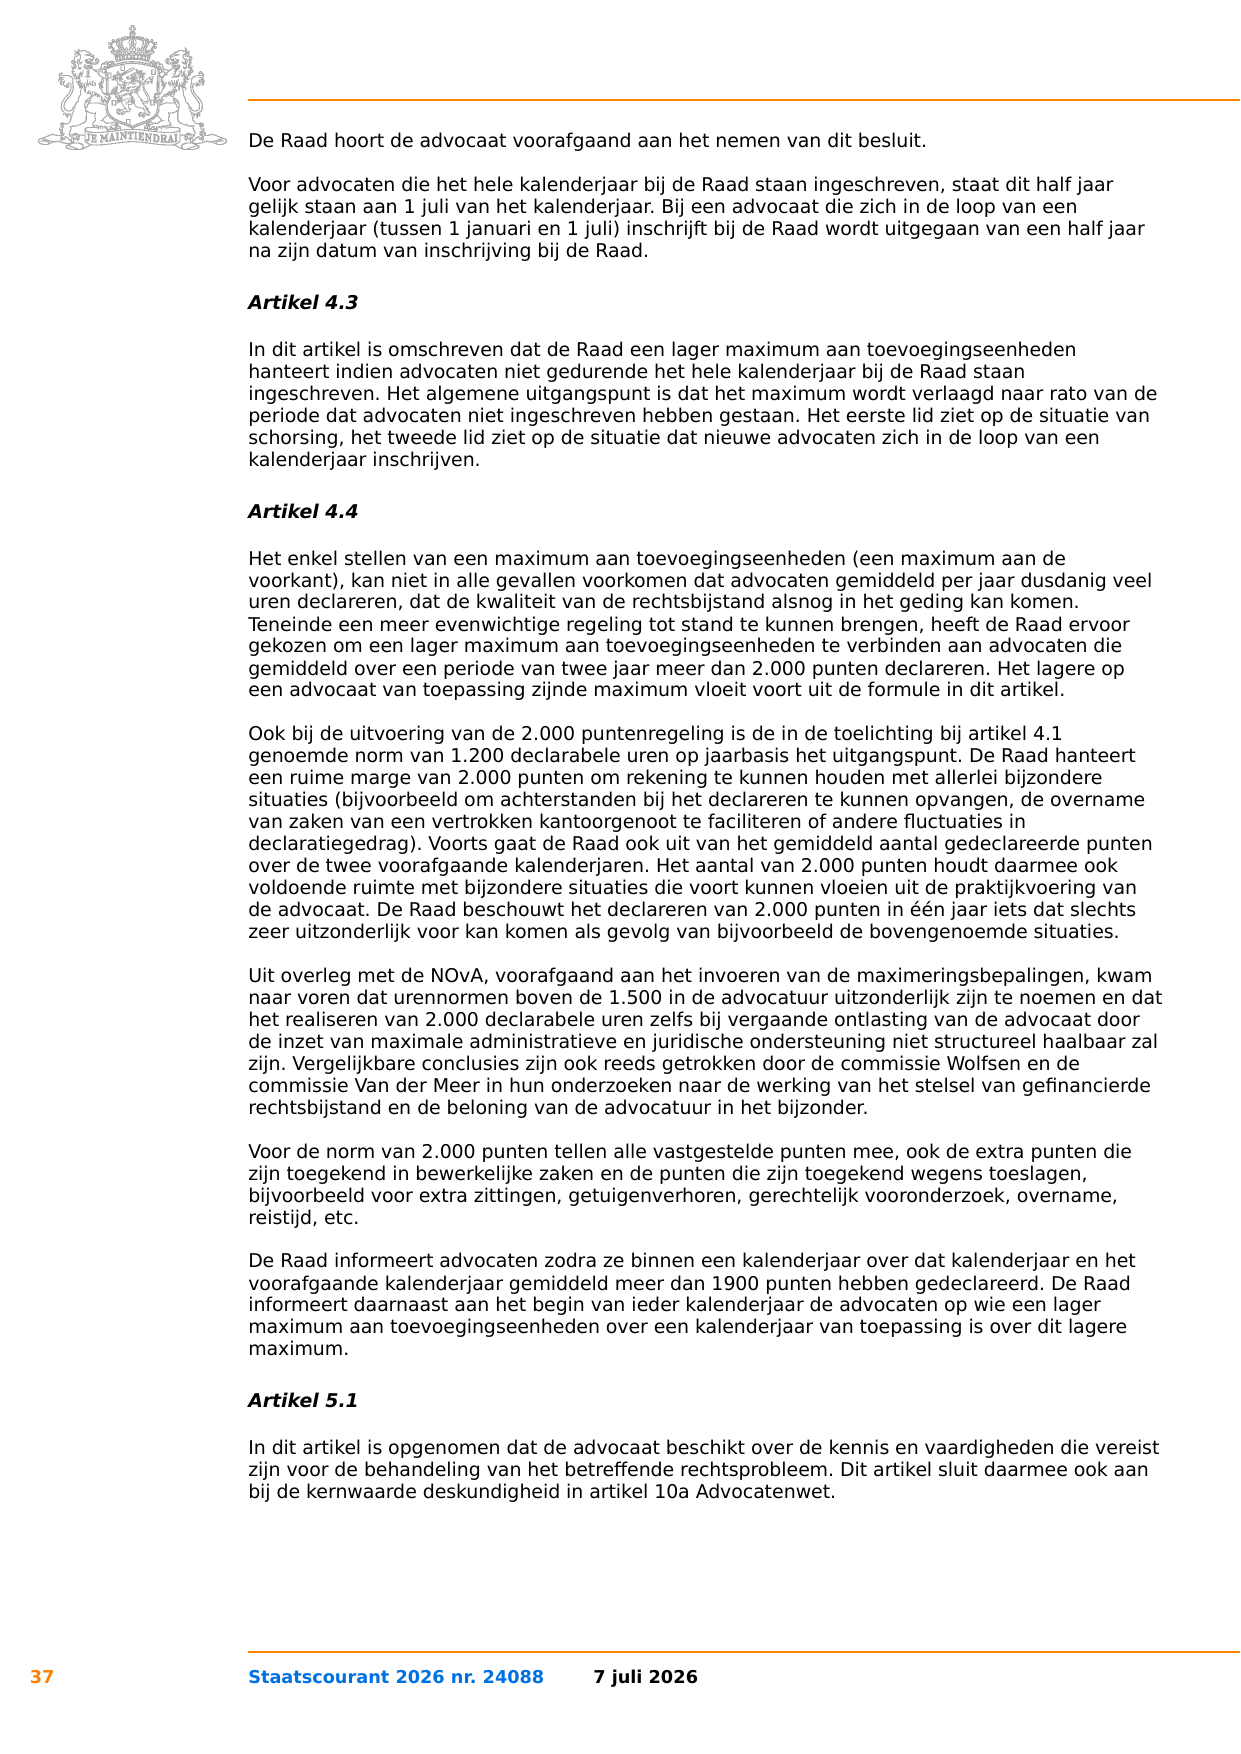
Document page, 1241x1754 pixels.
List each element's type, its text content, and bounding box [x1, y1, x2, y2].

subtitle Artikel 4.3 [248, 292, 1163, 314]
text De Raad hoort de advocaat voorafgaand aan het nemen van dit besluit. [248, 130, 1163, 152]
picture [38, 25, 227, 150]
text Voor advocaten die het hele kalenderjaar bij de Raad staan ingeschreven, staat dit half jaar gelijk staan aan 1 juli van het kalenderjaar. Bij een advocaat die zich in de loop van een kalenderjaar (tussen 1 januari en 1 juli) inschrijft bij de Raad wordt uitgegaan van een half jaar na zijn datum van inschrijving bij de Raad. [248, 174, 1163, 262]
subtitle Artikel 4.4 [248, 501, 1163, 522]
text In dit artikel is omschreven dat de Raad een lager maximum aan toevoegingseenheden hanteert indien advocaten niet gedurende het hele kalenderjaar bij de Raad staan ingeschreven. Het algemene uitgangspunt is dat het maximum wordt verlaagd naar rato van de periode dat advocaten niet ingeschreven hebben gestaan. Het eerste lid ziet op de situatie van schorsing, het tweede lid ziet op de situatie dat nieuwe advocaten zich in de loop van een kalenderjaar inschrijven. [248, 339, 1163, 471]
text De Raad informeert advocaten zodra ze binnen een kalenderjaar over dat kalenderjaar en het voorafgaande kalenderjaar gemiddeld meer dan 1900 punten hebben gedeclareerd. De Raad informeert daarnaast aan het begin van ieder kalenderjaar de advocaten op wie een lager maximum aan toevoegingseenheden over een kalenderjaar van toepassing is over dit lagere maximum. [248, 1250, 1163, 1360]
subtitle Artikel 5.1 [248, 1390, 1163, 1412]
text Ook bij de uitvoering van de 2.000 puntenregeling is de in de toelichting bij artikel 4.1 genoemde norm van 1.200 declarabele uren op jaarbasis het uitgangspunt. De Raad hanteert een ruime marge van 2.000 punten om rekening te kunnen houden met allerlei bijzondere situaties (bijvoorbeeld om achterstanden bij het declareren te kunnen opvangen, de overname van zaken van een vertrokken kantoorgenoot te faciliteren of andere fluctuaties in declaratiegedrag). Voorts gaat de Raad ook uit van het gemiddeld aantal gedeclareerde punten over de twee voorafgaande kalenderjaren. Het aantal van 2.000 punten houdt daarmee ook voldoende ruimte met bijzondere situaties die voort kunnen vloeien uit de praktijkvoering van de advocaat. De Raad beschouwt het declareren van 2.000 punten in één jaar iets dat slechts zeer uitzonderlijk voor kan komen als gevolg van bijvoorbeeld de bovengenoemde situaties. [248, 723, 1163, 943]
text Voor de norm van 2.000 punten tellen alle vastgestelde punten mee, ook de extra punten die zijn toegekend in bewerkelijke zaken en de punten die zijn toegekend wegens toeslagen, bijvoorbeeld voor extra zittingen, getuigenverhoren, gerechtelijk vooronderzoek, overname, reistijd, etc. [248, 1141, 1163, 1228]
text Uit overleg met de NOvA, voorafgaand aan het invoeren van de maximeringsbepalingen, kwam naar voren dat urennormen boven de 1.500 in de advocatuur uitzonderlijk zijn te noemen en dat het realiseren van 2.000 declarabele uren zelfs bij vergaande ontlasting van de advocaat door de inzet van maximale administratieve en juridische ondersteuning niet structureel haalbaar zal zijn. Vergelijkbare conclusies zijn ook reeds getrokken door de commissie Wolfsen en de commissie Van der Meer in hun onderzoeken naar de werking van het stelsel van gefinancierde rechtsbijstand en de beloning van de advocatuur in het bijzonder. [248, 965, 1163, 1119]
text Het enkel stellen van een maximum aan toevoegingseenheden (een maximum aan de voorkant), kan niet in alle gevallen voorkomen dat advocaten gemiddeld per jaar dusdanig veel uren declareren, dat de kwaliteit van de rechtsbijstand alsnog in het geding kan komen. Teneinde een meer evenwichtige regeling tot stand te kunnen brengen, heeft de Raad ervoor gekozen om een lager maximum aan toevoegingseenheden te verbinden aan advocaten die gemiddeld over een periode van twee jaar meer dan 2.000 punten declareren. Het lagere op een advocaat van toepassing zijnde maximum vloeit voort uit de formule in dit artikel. [248, 547, 1163, 701]
text In dit artikel is opgenomen dat de advocaat beschikt over de kennis en vaardigheden die vereist zijn voor de behandeling van het betreffende rechtsprobleem. Dit artikel sluit daarmee ook aan bij de kernwaarde deskundigheid in artikel 10a Advocatenwet. [248, 1437, 1163, 1503]
